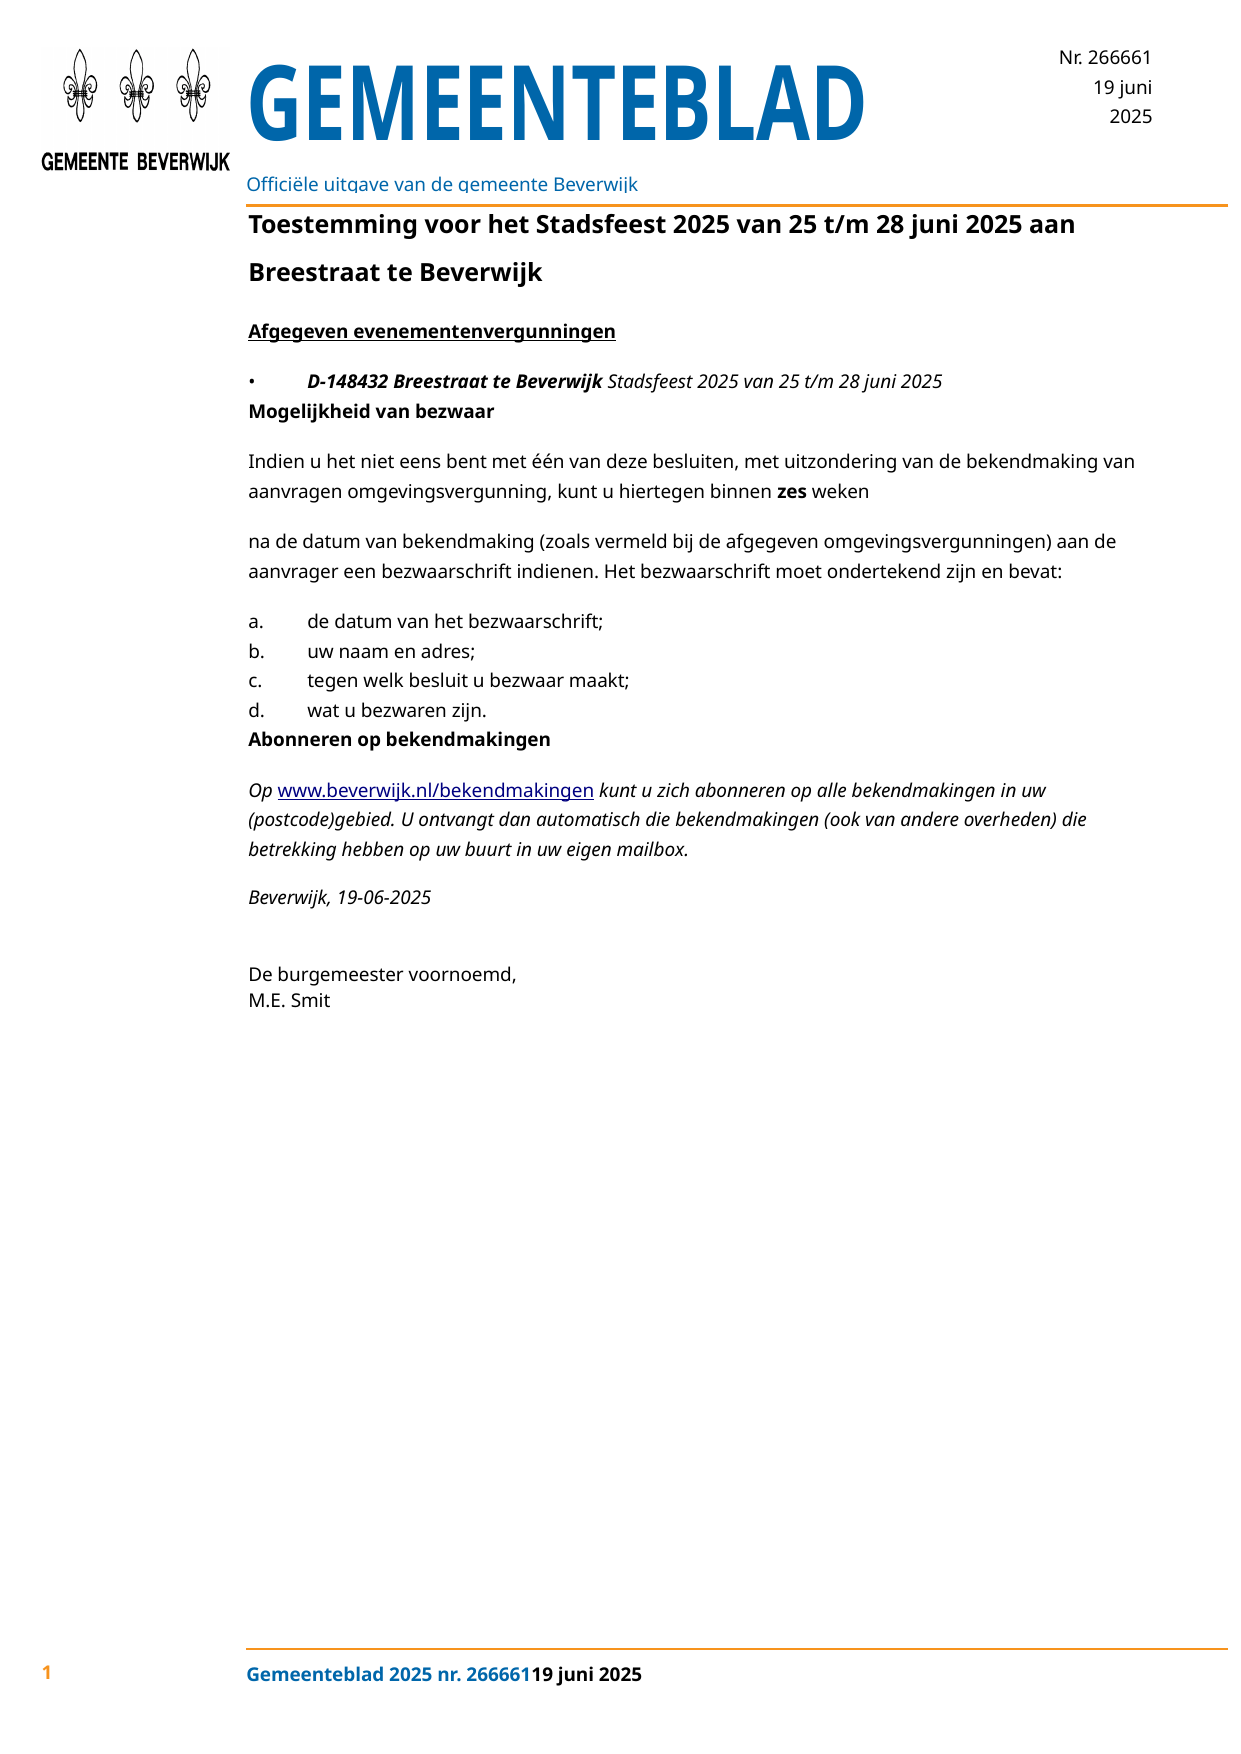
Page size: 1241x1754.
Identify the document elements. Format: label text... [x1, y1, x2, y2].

text na de datum van bekendmaking (zoals vermeld bij de afgegeven omgevingsvergunningen) aan de aanvrager een bezwaarschrift indienen. Het bezwaarschrift moet ondertekend zijn en bevat: [248, 528, 1152, 584]
picture [41, 47, 231, 172]
text Afgegeven evenementenvergunningen [248, 318, 1152, 344]
list uw naam en adres; [248, 638, 1152, 664]
text Op www.beverwijk.nl/bekendmakingen kunt u zich abonneren op alle bekendmakingen in uw (postcode)gebied. U ontvangt dan automatisch die bekendmakingen (ook van andere overheden) die betrekking hebben op uw buurt in uw eigen mailbox. [248, 777, 1152, 862]
list de datum van het bezwaarschrift; [248, 608, 1152, 634]
text Beverwijk, 19-06-2025 [248, 884, 1152, 910]
text Toestemming voor het Stadsfeest 2025 van 25 t/m 28 juni 2025 aan Breestraat te Beverwijk [248, 207, 1152, 288]
text De burgemeester voornoemd, [248, 961, 1152, 987]
text Mogelijkheid van bezwaar [248, 398, 1152, 424]
list D-148432 Breestraat te Beverwijk Stadsfeest 2025 van 25 t/m 28 juni 2025 [248, 368, 1152, 394]
text M.E. Smit [248, 987, 1152, 1013]
list wat u bezwaren zijn. [248, 697, 1152, 723]
list tegen welk besluit u bezwaar maakt; [248, 667, 1152, 693]
text Abonneren op bekendmakingen [248, 727, 1152, 752]
text Indien u het niet eens bent met één van deze besluiten, met uitzondering van de bekendmaking van aanvragen omgevingsvergunning, kunt u hiertegen binnen zes weken [248, 448, 1152, 504]
